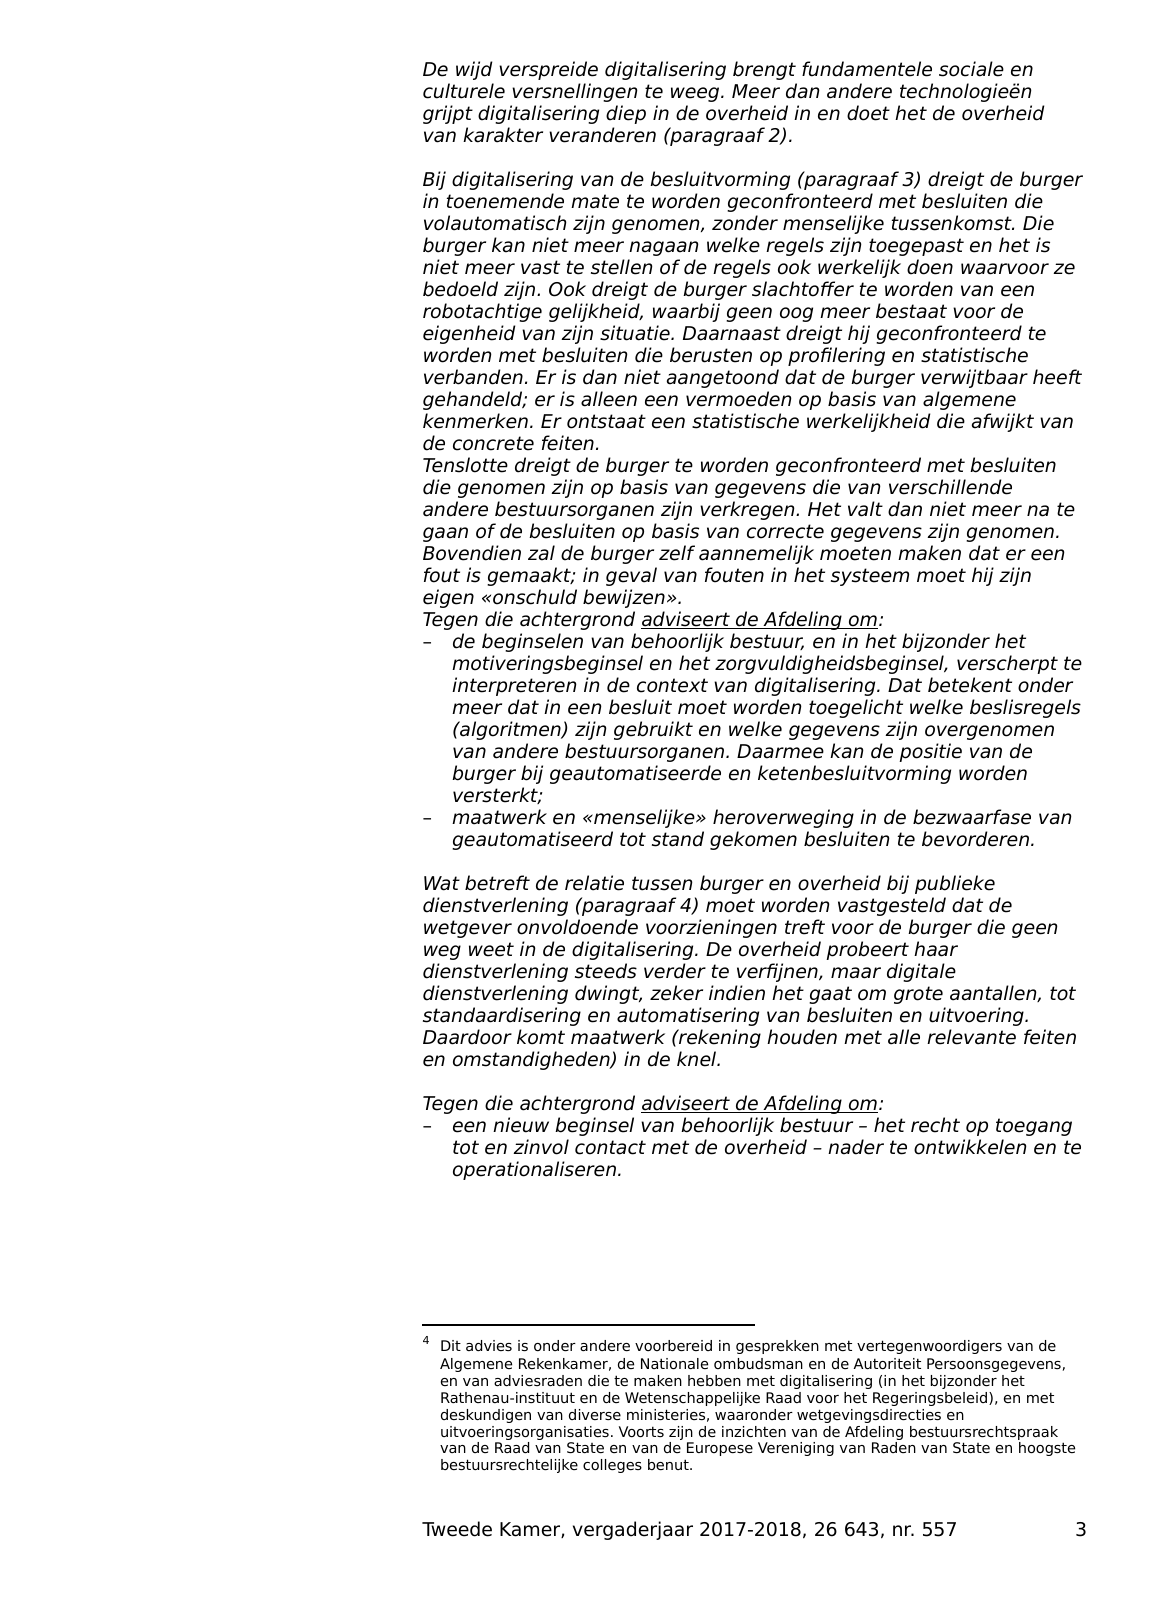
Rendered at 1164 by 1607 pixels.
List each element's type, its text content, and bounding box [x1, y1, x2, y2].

text Tenslotte dreigt de burger te worden geconfronteerd met besluiten die genomen zijn op basis van gegevens die van verschillende andere bestuursorganen zijn verkregen. Het valt dan niet meer na te gaan of de besluiten op basis van correcte gegevens zijn genomen. Bovendien zal de burger zelf aannemelijk moeten maken dat er een fout is gemaakt; in geval van fouten in het systeem moet hij zijn eigen «onschuld bewijzen». [422, 455, 1087, 609]
text – maatwerk en «menselijke» heroverweging in de bezwaarfase van geautomatiseerd tot stand gekomen besluiten te bevorderen. [422, 807, 1087, 851]
text Bij digitalisering van de besluitvorming (paragraaf 3) dreigt de burger in toenemende mate te worden geconfronteerd met besluiten die volautomatisch zijn genomen, zonder menselijke tussenkomst. Die burger kan niet meer nagaan welke regels zijn toegepast en het is niet meer vast te stellen of de regels ook werkelijk doen waarvoor ze bedoeld zijn. Ook dreigt de burger slachtoffer te worden van een robotachtige gelijkheid, waarbij geen oog meer bestaat voor de eigenheid van zijn situatie. Daarnaast dreigt hij geconfronteerd te worden met besluiten die berusten op profilering en statistische verbanden. Er is dan niet aangetoond dat de burger verwijtbaar heeft gehandeld; er is alleen een vermoeden op basis van algemene kenmerken. Er ontstaat een statistische werkelijkheid die afwijkt van de concrete feiten. [422, 169, 1087, 455]
text Dit advies is onder andere voorbereid in gesprekken met vertegenwoordigers van de Algemene Rekenkamer, de Nationale ombudsman en de Autoriteit Persoonsgegevens, en van adviesraden die te maken hebben met digitalisering (in het bijzonder het Rathenau-instituut en de Wetenschappelijke Raad voor het Regeringsbeleid), en met deskundigen van diverse ministeries, waaronder wetgevingsdirecties en uitvoeringsorganisaties. Voorts zijn de inzichten van de Afdeling bestuursrechtspraak van de Raad van State en van de Europese Vereniging van Raden van State en hoogste bestuursrechtelijke colleges benut. [422, 1334, 1087, 1474]
text – een nieuw beginsel van behoorlijk bestuur – het recht op toegang tot en zinvol contact met de overheid – nader te ontwikkelen en te operationaliseren. [422, 1115, 1087, 1181]
text De wijd verspreide digitalisering brengt fundamentele sociale en culturele versnellingen te weeg. Meer dan andere technologieën grijpt digitalisering diep in de overheid in en doet het de overheid van karakter veranderen (paragraaf 2). [422, 59, 1087, 147]
text Wat betreft de relatie tussen burger en overheid bij publieke dienstverlening (paragraaf 4) moet worden vastgesteld dat de wetgever onvoldoende voorzieningen treft voor de burger die geen weg weet in de digitalisering. De overheid probeert haar dienstverlening steeds verder te verfijnen, maar digitale dienstverlening dwingt, zeker indien het gaat om grote aantallen, tot standaardisering en automatisering van besluiten en uitvoering. Daardoor komt maatwerk (rekening houden met alle relevante feiten en omstandigheden) in de knel. [422, 873, 1087, 1071]
text Tegen die achtergrond adviseert de Afdeling om: [422, 1093, 1087, 1115]
text Tegen die achtergrond adviseert de Afdeling om: [422, 609, 1087, 631]
text – de beginselen van behoorlijk bestuur, en in het bijzonder het motiveringsbeginsel en het zorgvuldigheidsbeginsel, verscherpt te interpreteren in de context van digitalisering. Dat betekent onder meer dat in een besluit moet worden toegelicht welke beslisregels (algoritmen) zijn gebruikt en welke gegevens zijn overgenomen van andere bestuursorganen. Daarmee kan de positie van de burger bij geautomatiseerde en ketenbesluitvorming worden versterkt; [422, 631, 1087, 807]
